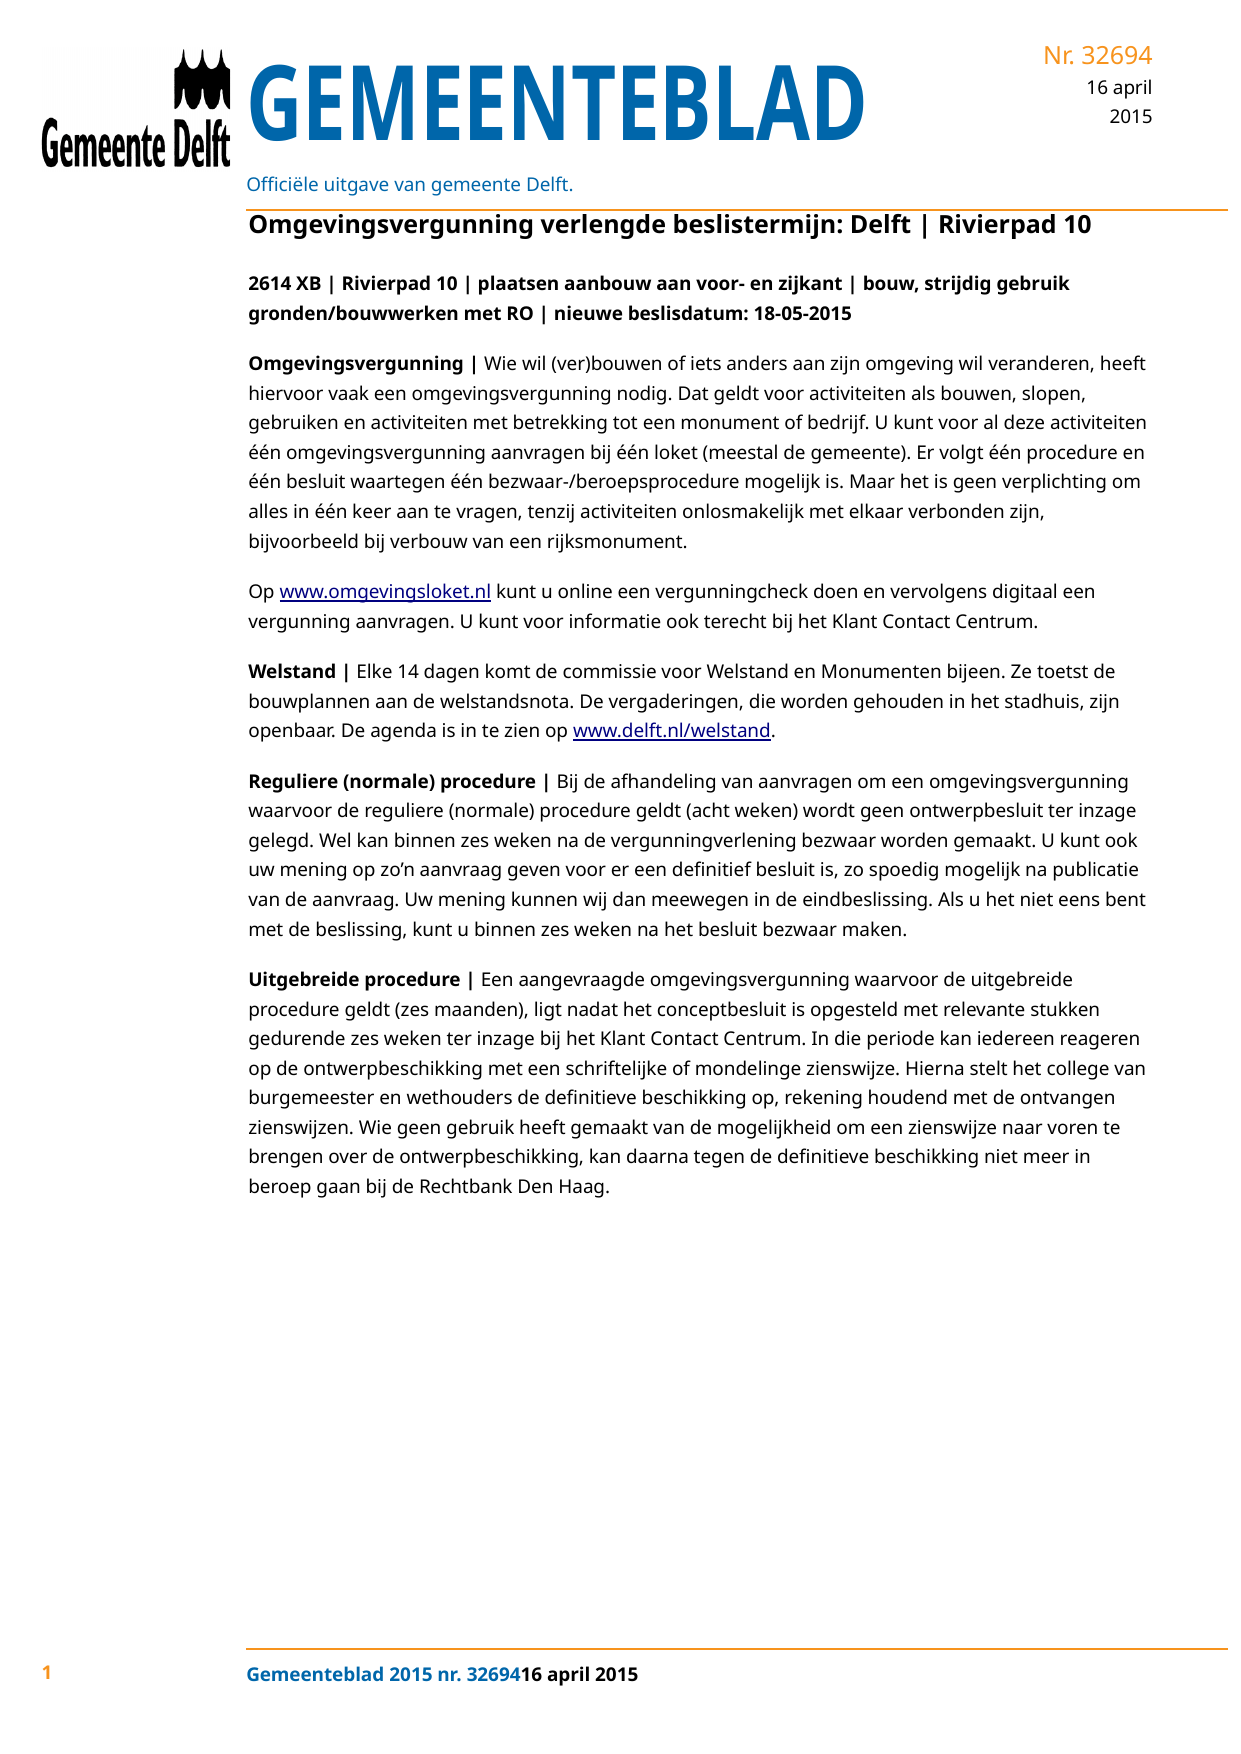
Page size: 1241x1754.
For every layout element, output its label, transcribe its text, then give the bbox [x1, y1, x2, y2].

text 2614 XB | Rivierpad 10 | plaatsen aanbouw aan voor- en zijkant | bouw, strijdig gebruik gronden/bouwwerken met RO | nieuwe beslisdatum: 18-05-2015 [248, 270, 1152, 326]
text Omgevingsvergunning | Wie wil (ver)bouwen of iets anders aan zijn omgeving wil veranderen, heeft hiervoor vaak een omgevingsvergunning nodig. Dat geldt voor activiteiten als bouwen, slopen, gebruiken en activiteiten met betrekking tot een monument of bedrijf. U kunt voor al deze activiteiten één omgevingsvergunning aanvragen bij één loket (meestal de gemeente). Er volgt één procedure en één besluit waartegen één bezwaar-/beroepsprocedure mogelijk is. Maar het is geen verplichting om alles in één keer aan te vragen, tenzij activiteiten onlosmakelijk met elkaar verbonden zijn, bijvoorbeeld bij verbouw van een rijksmonument. [248, 350, 1152, 553]
text Omgevingsvergunning verlengde beslistermijn: Delft | Rivierpad 10 [248, 211, 1152, 241]
picture [41, 47, 231, 172]
text Welstand | Elke 14 dagen komt de commissie voor Welstand en Monumenten bijeen. Ze toetst de bouwplannen aan de welstandsnota. De vergaderingen, die worden gehouden in het stadhuis, zijn openbaar. De agenda is in te zien op www.delft.nl/welstand. [248, 658, 1152, 743]
text Reguliere (normale) procedure | Bij de afhandeling van aanvragen om een omgevingsvergunning waarvoor de reguliere (normale) procedure geldt (acht weken) wordt geen ontwerpbesluit ter inzage gelegd. Wel kan binnen zes weken na de vergunningverlening bezwaar worden gemaakt. U kunt ook uw mening op zo’n aanvraag geven voor er een definitief besluit is, zo spoedig mogelijk na publicatie van de aanvraag. Uw mening kunnen wij dan meewegen in de eindbeslissing. Als u het niet eens bent met de beslissing, kunt u binnen zes weken na het besluit bezwaar maken. [248, 768, 1152, 941]
text Uitgebreide procedure | Een aangevraagde omgevingsvergunning waarvoor de uitgebreide procedure geldt (zes maanden), ligt nadat het conceptbesluit is opgesteld met relevante stukken gedurende zes weken ter inzage bij het Klant Contact Centrum. In die periode kan iedereen reageren op de ontwerpbeschikking met een schriftelijke of mondelinge zienswijze. Hierna stelt het college van burgemeester en wethouders de definitieve beschikking op, rekening houdend met de ontvangen zienswijzen. Wie geen gebruik heeft gemaakt van de mogelijkheid om een zienswijze naar voren te brengen over de ontwerpbeschikking, kan daarna tegen de definitieve beschikking niet meer in beroep gaan bij de Rechtbank Den Haag. [248, 966, 1152, 1199]
text Op www.omgevingsloket.nl kunt u online een vergunningcheck doen en vervolgens digitaal een vergunning aanvragen. U kunt voor informatie ook terecht bij het Klant Contact Centrum. [248, 578, 1152, 633]
